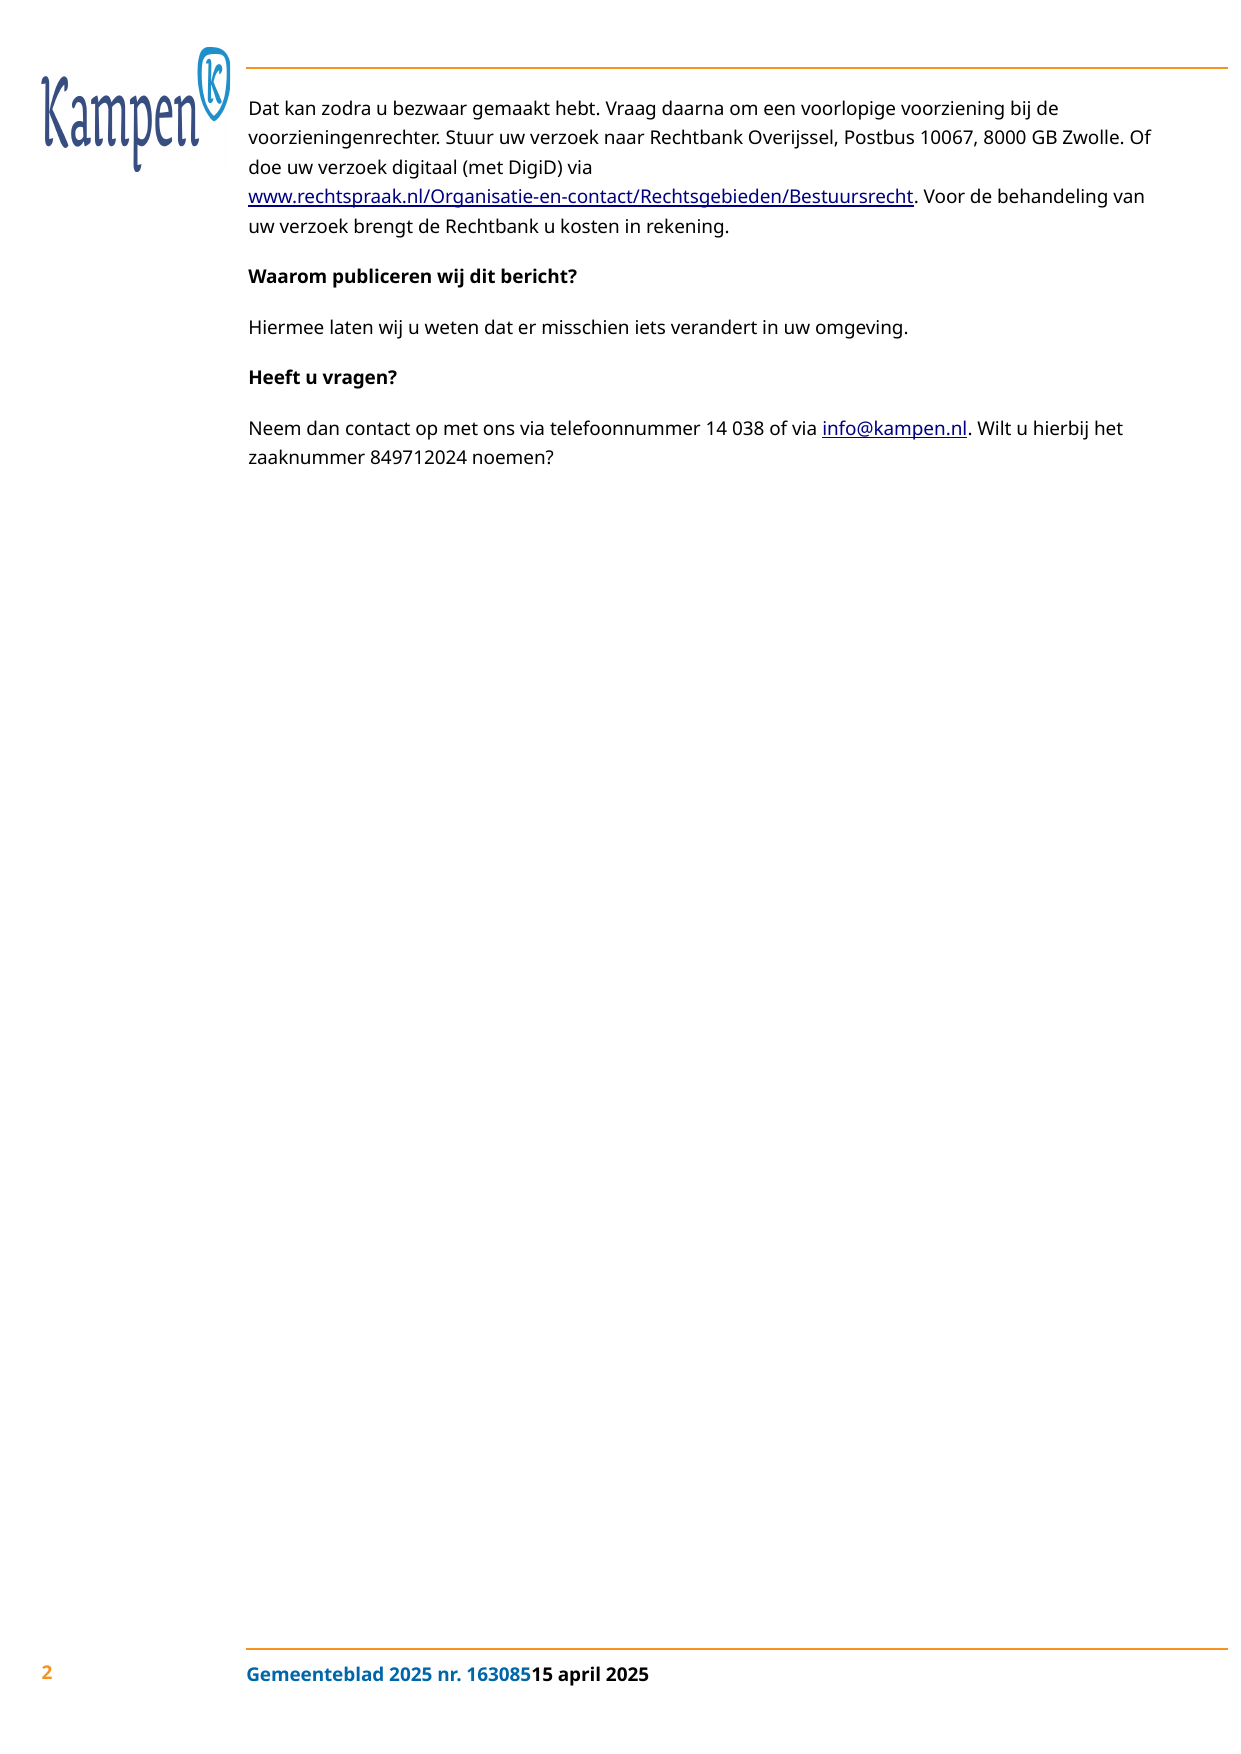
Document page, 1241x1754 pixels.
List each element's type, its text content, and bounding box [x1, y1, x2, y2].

text Hiermee laten wij u weten dat er misschien iets verandert in uw omgeving. [248, 314, 1152, 340]
text Heeft u vragen? [248, 364, 1152, 390]
text Dat kan zodra u bezwaar gemaakt hebt. Vraag daarna om een voorlopige voorziening bij de voorzieningenrechter. Stuur uw verzoek naar Rechtbank Overijssel, Postbus 10067, 8000 GB Zwolle. Of doe uw verzoek digitaal (met DigiD) via www.rechtspraak.nl/Organisatie-en-contact/Rechtsgebieden/Bestuursrecht. Voor de behandeling van uw verzoek brengt de Rechtbank u kosten in rekening. [248, 95, 1152, 239]
picture [41, 47, 231, 172]
text Neem dan contact op met ons via telefoonnummer 14 038 of via info@kampen.nl. Wilt u hierbij het zaaknummer 849712024 noemen? [248, 415, 1152, 470]
text Waarom publiceren wij dit bericht? [248, 263, 1152, 289]
